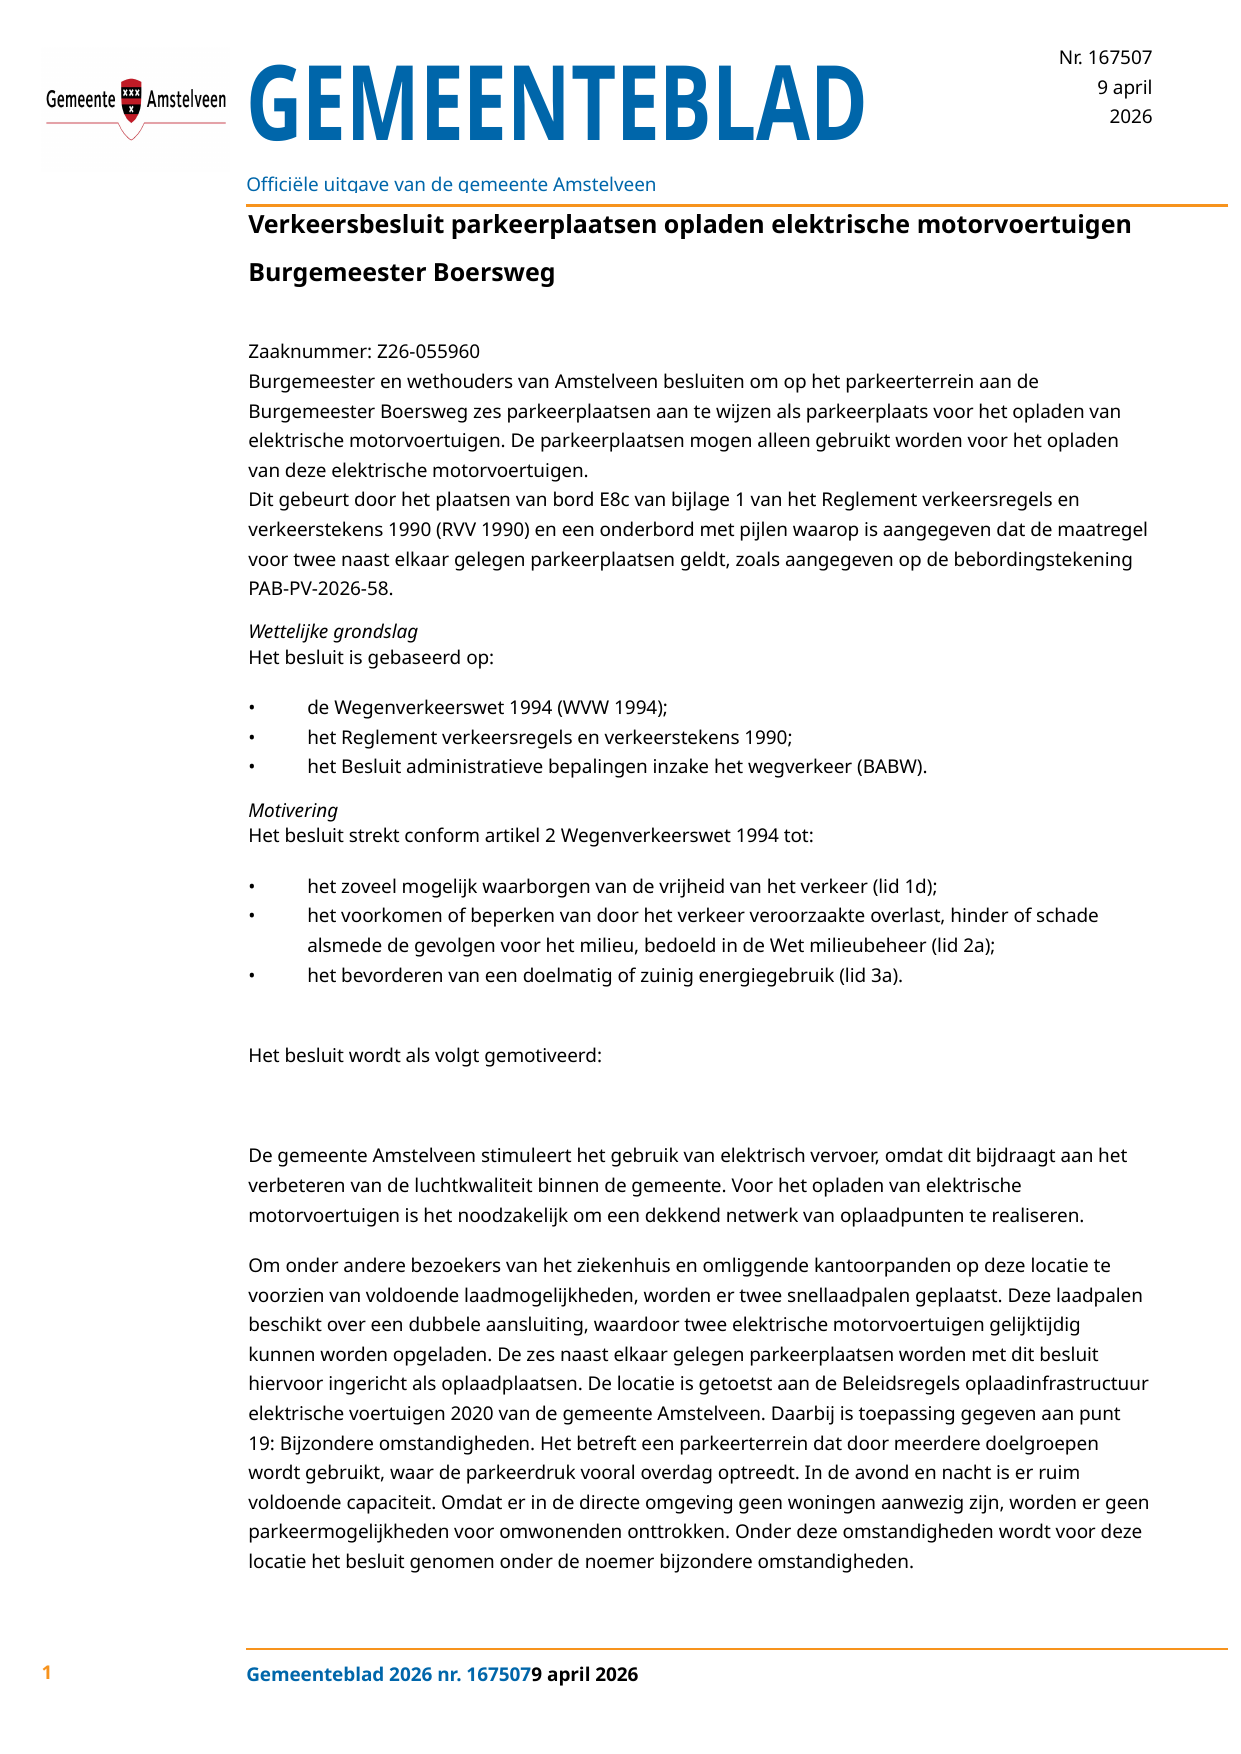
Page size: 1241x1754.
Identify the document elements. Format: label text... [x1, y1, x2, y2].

text Burgemeester en wethouders van Amstelveen besluiten om op het parkeerterrein aan de Burgemeester Boersweg zes parkeerplaatsen aan te wijzen als parkeerplaats voor het opladen van elektrische motorvoertuigen. De parkeerplaatsen mogen alleen gebruikt worden voor het opladen van deze elektrische motorvoertuigen. [248, 368, 1152, 483]
text Dit gebeurt door het plaatsen van bord E8c van bijlage 1 van het Reglement verkeersregels en verkeerstekens 1990 (RVV 1990) en een onderbord met pijlen waarop is aangegeven dat de maatregel voor twee naast elkaar gelegen parkeerplaatsen geldt, zoals aangegeven op de bebordingstekening PAB-PV-2026-58. [248, 487, 1152, 601]
text Het besluit strekt conform artikel 2 Wegenverkeerswet 1994 tot: [248, 823, 1152, 848]
text De gemeente Amstelveen stimuleert het gebruik van elektrisch vervoer, omdat dit bijdraagt aan het verbeteren van de luchtkwaliteit binnen de gemeente. Voor het opladen van elektrische motorvoertuigen is het noodzakelijk om een dekkend netwerk van oplaadpunten te realiseren. [248, 1143, 1152, 1227]
list het voorkomen of beperken van door het verkeer veroorzaakte overlast, hinder of schade alsmede de gevolgen voor het milieu, bedoeld in de Wet milieubeheer (lid 2a); [248, 903, 1152, 958]
picture [41, 47, 231, 172]
text Om onder andere bezoekers van het ziekenhuis en omliggende kantoorpanden op deze locatie te voorzien van voldoende laadmogelijkheden, worden er twee snellaadpalen geplaatst. Deze laadpalen beschikt over een dubbele aansluiting, waardoor twee elektrische motorvoertuigen gelijktijdig kunnen worden opgeladen. De zes naast elkaar gelegen parkeerplaatsen worden met dit besluit hiervoor ingericht als oplaadplaatsen. De locatie is getoetst aan de Beleidsregels oplaadinfrastructuur elektrische voertuigen 2020 van de gemeente Amstelveen. Daarbij is toepassing gegeven aan punt 19: Bijzondere omstandigheden. Het betreft een parkeerterrein dat door meerdere doelgroepen wordt gebruikt, waar de parkeerdruk vooral overdag optreedt. In de avond en nacht is er ruim voldoende capaciteit. Omdat er in de directe omgeving geen woningen aanwezig zijn, worden er geen parkeermogelijkheden voor omwonenden onttrokken. Onder deze omstandigheden wordt voor deze locatie het besluit genomen onder de noemer bijzondere omstandigheden. [248, 1252, 1152, 1574]
text Wettelijke grondslag [248, 618, 1152, 644]
list het Besluit administratieve bepalingen inzake het wegverkeer (BABW). [248, 754, 1152, 779]
text Motivering [248, 797, 1152, 823]
list het Reglement verkeersregels en verkeerstekens 1990; [248, 724, 1152, 750]
text Het besluit wordt als volgt gemotiveerd: [248, 1042, 1152, 1067]
text Zaaknummer: Z26-055960 [248, 339, 1152, 364]
list het bevorderen van een doelmatig of zuinig energiegebruik (lid 3a). [248, 962, 1152, 987]
list de Wegenverkeerswet 1994 (WVW 1994); [248, 694, 1152, 720]
text Het besluit is gebaseerd op: [248, 644, 1152, 670]
text Verkeersbesluit parkeerplaatsen opladen elektrische motorvoertuigen Burgemeester Boersweg [248, 207, 1152, 288]
list het zoveel mogelijk waarborgen van de vrijheid van het verkeer (lid 1d); [248, 873, 1152, 899]
